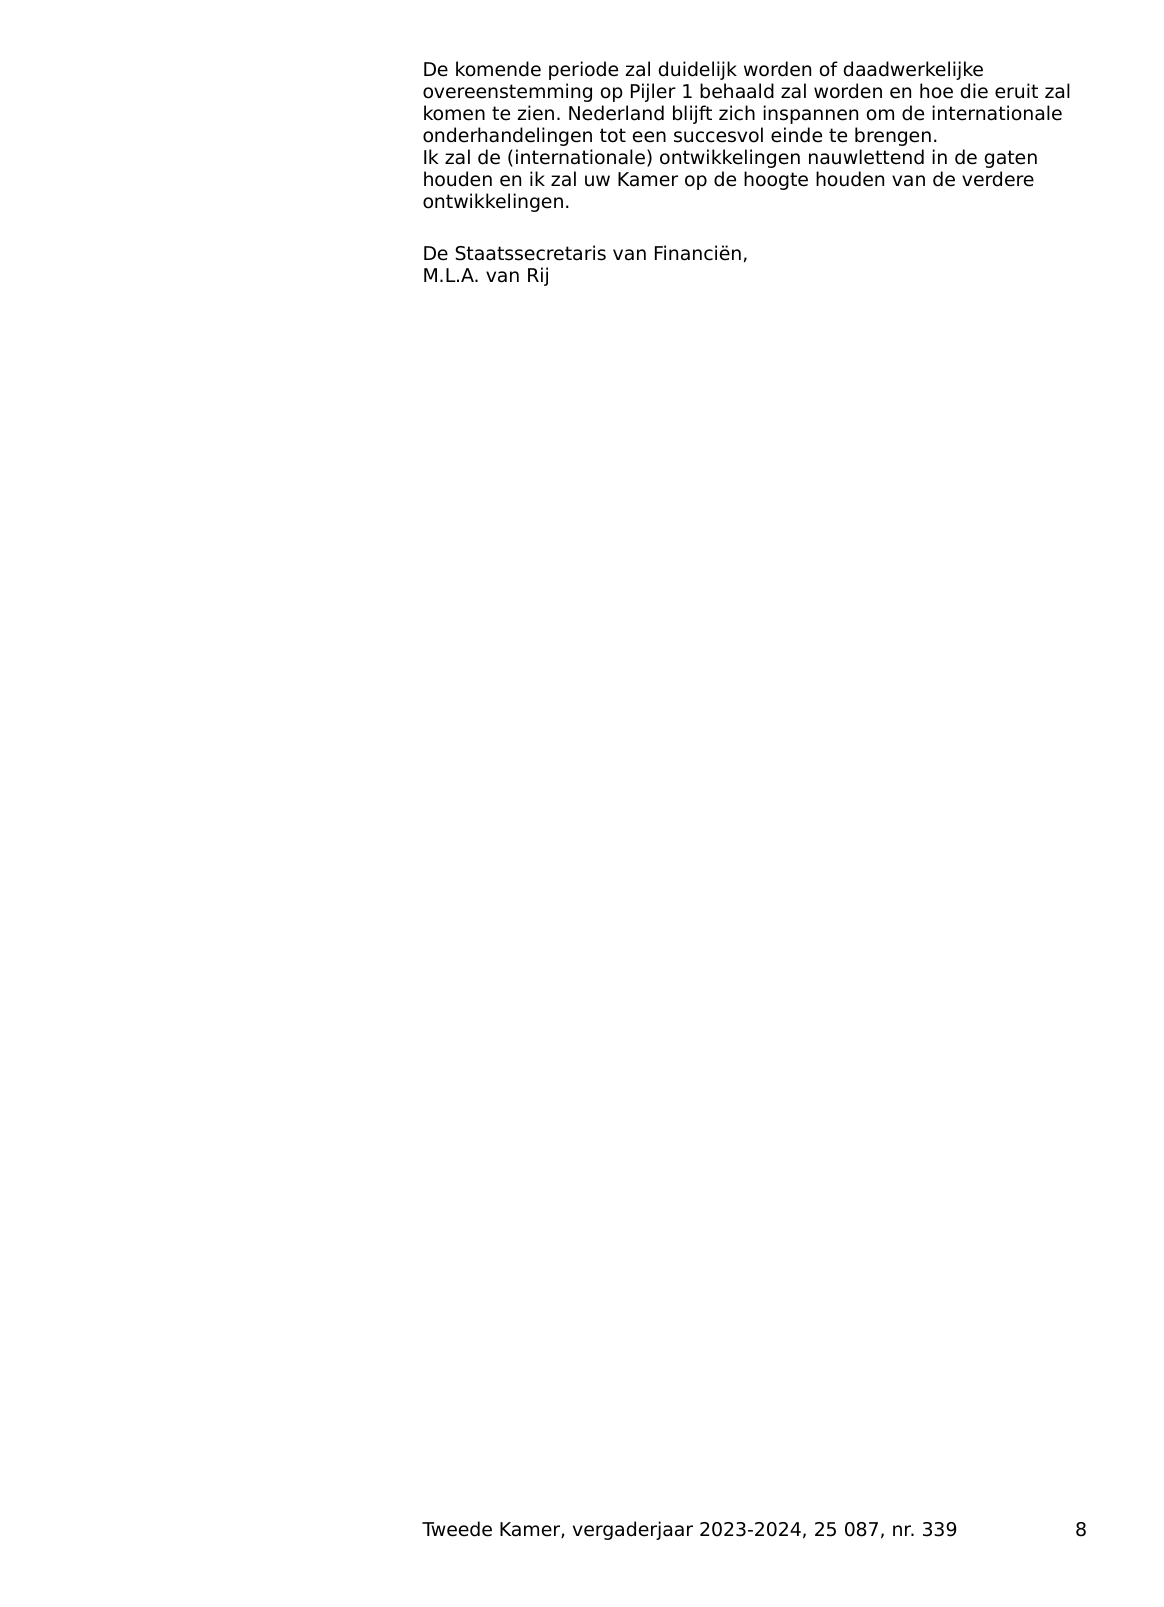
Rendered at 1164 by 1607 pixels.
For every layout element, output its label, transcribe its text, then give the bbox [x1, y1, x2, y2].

text De Staatssecretaris van Financiën, M.L.A. van Rij [422, 243, 1087, 287]
text De komende periode zal duidelijk worden of daadwerkelijke overeenstemming op Pijler 1 behaald zal worden en hoe die eruit zal komen te zien. Nederland blijft zich inspannen om de internationale onderhandelingen tot een succesvol einde te brengen. [422, 59, 1087, 147]
text Ik zal de (internationale) ontwikkelingen nauwlettend in de gaten houden en ik zal uw Kamer op de hoogte houden van de verdere ontwikkelingen. [422, 147, 1087, 213]
